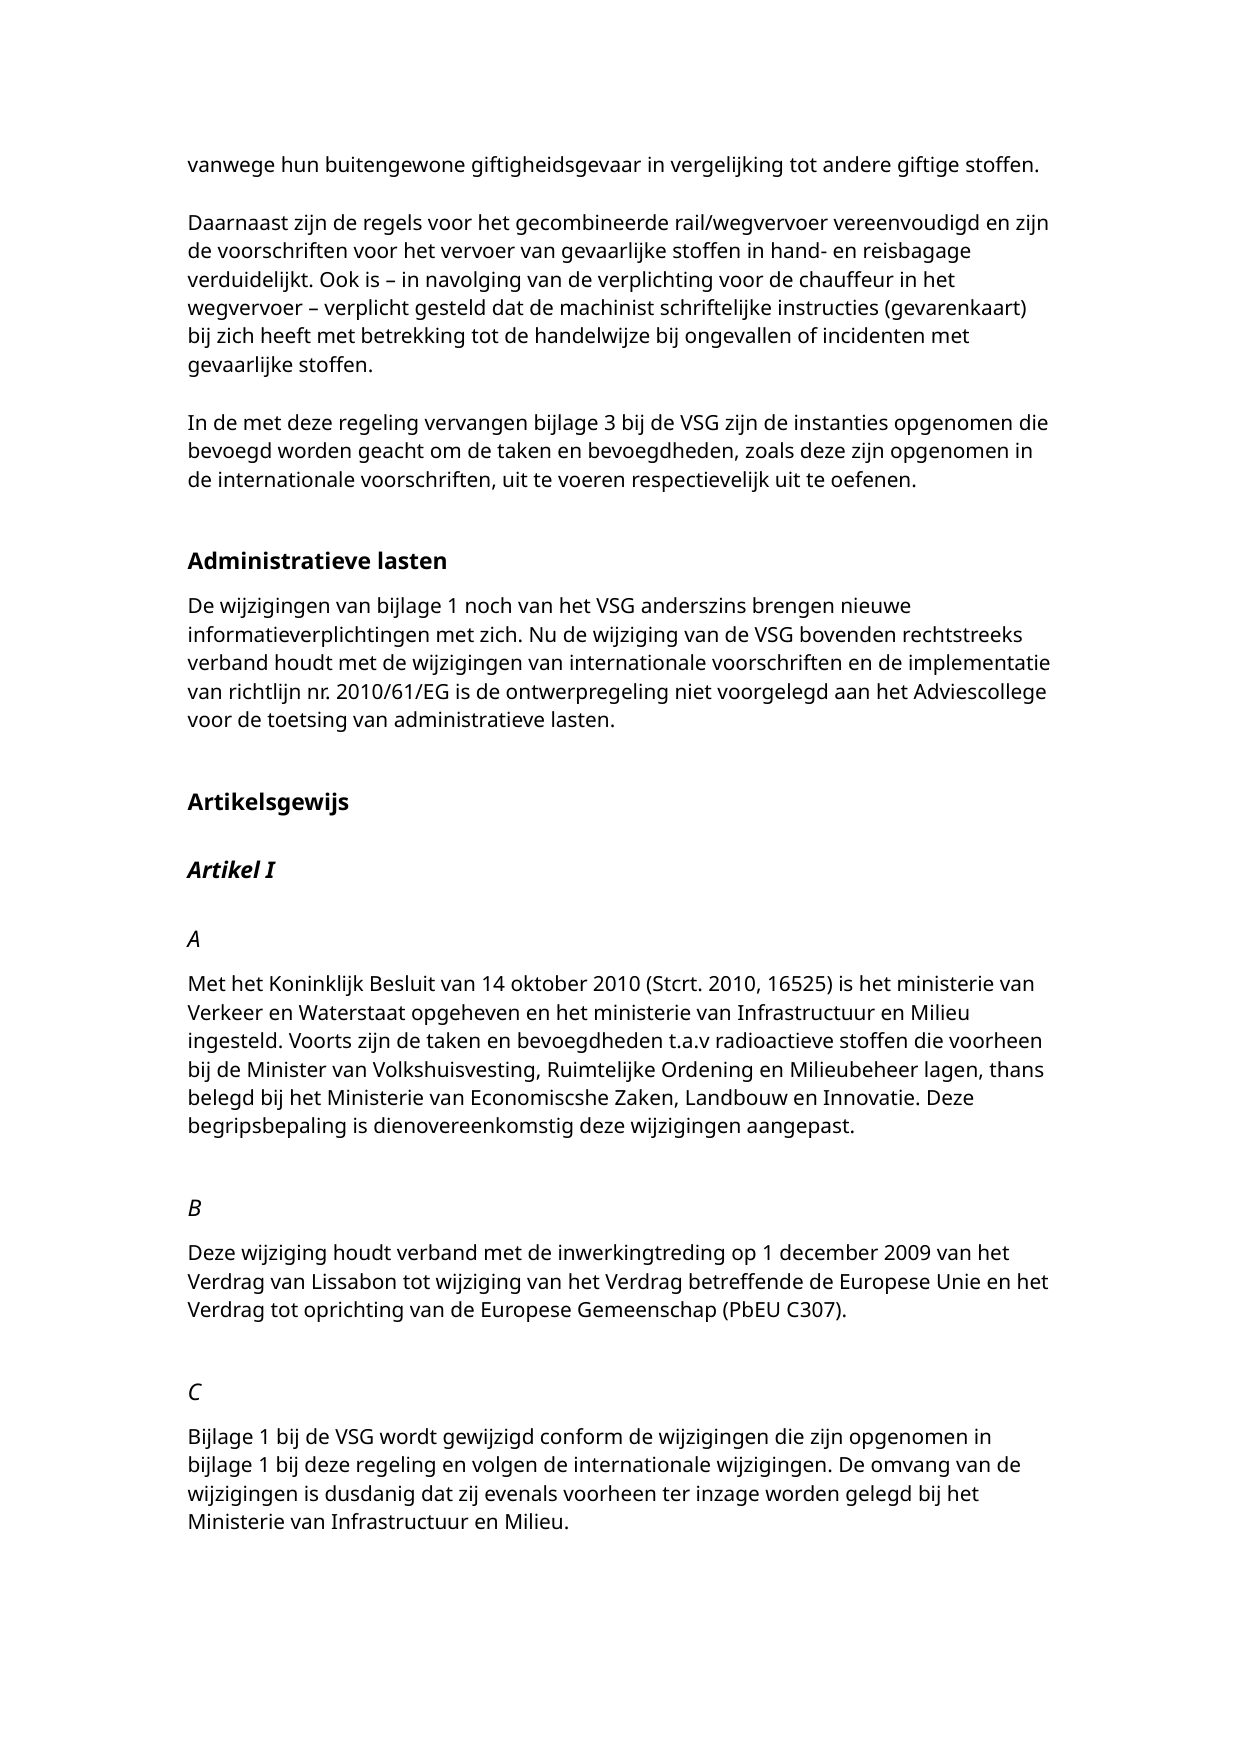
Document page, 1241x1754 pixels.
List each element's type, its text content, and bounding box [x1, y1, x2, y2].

subtitle Artikelsgewijs [187, 786, 1053, 817]
text Deze wijziging houdt verband met de inwerkingtreding op 1 december 2009 van het Verdrag van Lissabon tot wijziging van het Verdrag betreffende de Europese Unie en het Verdrag tot oprichting van de Europese Gemeenschap (PbEU C307). [187, 1238, 1053, 1324]
text De wijzigingen van bijlage 1 noch van het VSG anderszins brengen nieuwe informatieverplichtingen met zich. Nu de wijziging van de VSG bovenden rechtstreeks verband houdt met de wijzigingen van internationale voorschriften en de implementatie van richtlijn nr. 2010/61/EG is de ontwerpregeling niet voorgelegd aan het Adviescollege voor de toetsing van administratieve lasten. [187, 592, 1053, 734]
subtitle C [187, 1376, 1053, 1407]
subtitle B [187, 1192, 1053, 1223]
text vanwege hun buitengewone giftigheidsgevaar in vergelijking tot andere giftige stoffen. [187, 150, 1053, 178]
text Bijlage 1 bij de VSG wordt gewijzigd conform de wijzigingen die zijn opgenomen in bijlage 1 bij deze regeling en volgen de internationale wijzigingen. De omvang van de wijzigingen is dusdanig dat zij evenals voorheen ter inzage worden gelegd bij het Ministerie van Infrastructuur en Milieu. [187, 1422, 1053, 1536]
text Met het Koninklijk Besluit van 14 oktober 2010 (Stcrt. 2010, 16525) is het ministerie van Verkeer en Waterstaat opgeheven en het ministerie van Infrastructuur en Milieu ingesteld. Voorts zijn de taken en bevoegdheden t.a.v radioactieve stoffen die voorheen bij de Minister van Volkshuisvesting, Ruimtelijke Ordening en Milieubeheer lagen, thans belegd bij het Ministerie van Economiscshe Zaken, Landbouw en Innovatie. Deze begripsbepaling is dienovereenkomstig deze wijzigingen aangepast. [187, 969, 1053, 1140]
text In de met deze regeling vervangen bijlage 3 bij de VSG zijn de instanties opgenomen die bevoegd worden geacht om de taken en bevoegdheden, zoals deze zijn opgenomen in de internationale voorschriften, uit te voeren respectievelijk uit te oefenen. [187, 408, 1053, 493]
text Daarnaast zijn de regels voor het gecombineerde rail/wegvervoer vereenvoudigd en zijn de voorschriften voor het vervoer van gevaarlijke stoffen in hand- en reisbagage verduidelijkt. Ook is – in navolging van de verplichting voor de chauffeur in het wegvervoer – verplicht gesteld dat de machinist schriftelijke instructies (gevarenkaart) bij zich heeft met betrekking tot de handelwijze bij ongevallen of incidenten met gevaarlijke stoffen. [187, 208, 1053, 378]
subtitle Administratieve lasten [187, 545, 1053, 577]
subtitle Artikel I [187, 854, 1053, 886]
subtitle A [187, 923, 1053, 954]
